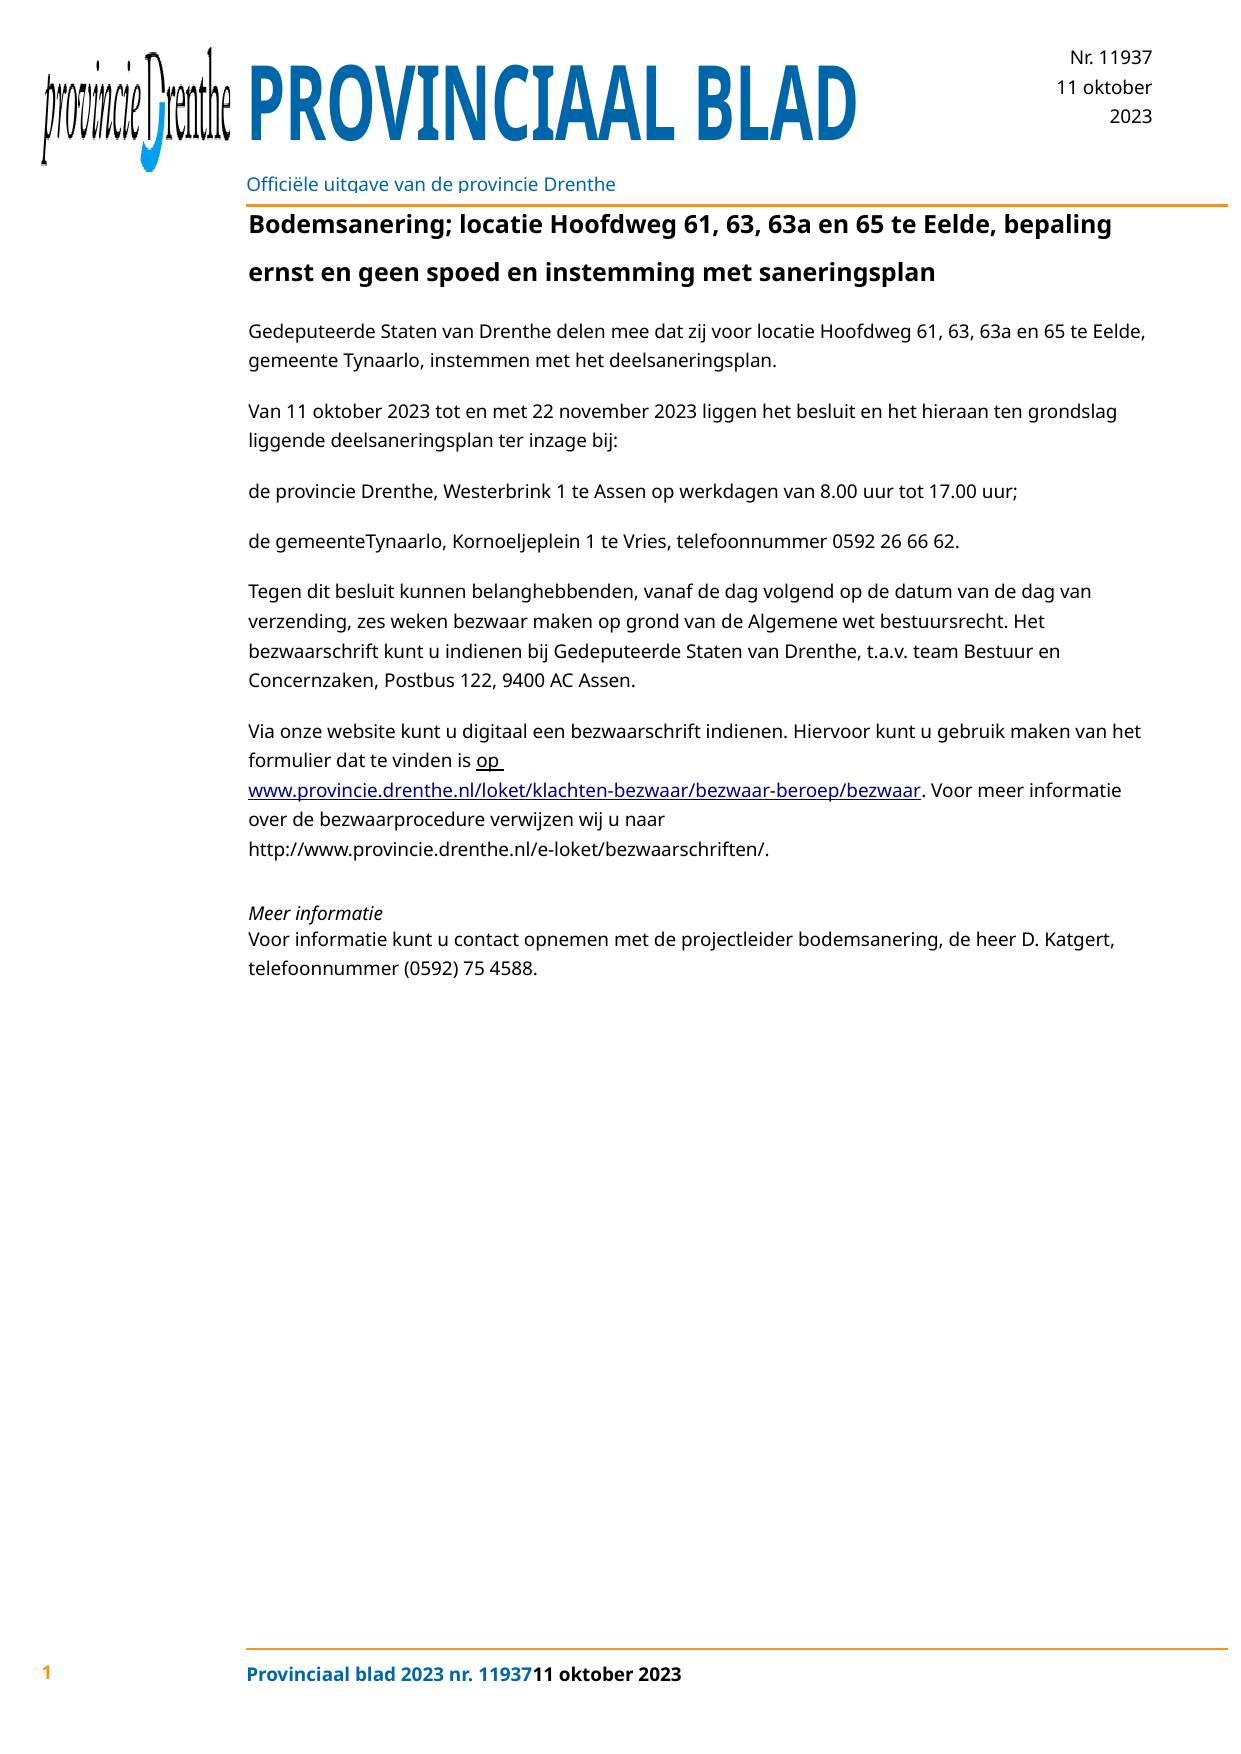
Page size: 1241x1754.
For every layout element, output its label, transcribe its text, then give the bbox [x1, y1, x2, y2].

text Voor informatie kunt u contact opnemen met de projectleider bodemsanering, de heer D. Katgert, telefoonnummer (0592) 75 4588. [248, 926, 1152, 981]
text Meer informatie [248, 900, 1152, 926]
text Bodemsanering; locatie Hoofdweg 61, 63, 63a en 65 te Eelde, bepaling ernst en geen spoed en instemming met saneringsplan [248, 207, 1152, 288]
text Van 11 oktober 2023 tot en met 22 november 2023 liggen het besluit en het hieraan ten grondslag liggende deelsaneringsplan ter inzage bij: [248, 398, 1152, 453]
text de provincie Drenthe, Westerbrink 1 te Assen op werkdagen van 8.00 uur tot 17.00 uur; [248, 478, 1152, 504]
text Tegen dit besluit kunnen belanghebbenden, vanaf de dag volgend op de datum van de dag van verzending, zes weken bezwaar maken op grond van de Algemene wet bestuursrecht. Het bezwaarschrift kunt u indienen bij Gedeputeerde Staten van Drenthe, t.a.v. team Bestuur en Concernzaken, Postbus 122, 9400 AC Assen. [248, 579, 1152, 693]
text Via onze website kunt u digitaal een bezwaarschrift indienen. Hiervoor kunt u gebruik maken van het formulier dat te vinden is op www.provincie.drenthe.nl/loket/klachten-bezwaar/bezwaar-beroep/bezwaar. Voor meer informatie over de bezwaarprocedure verwijzen wij u naar http://www.provincie.drenthe.nl/e-loket/bezwaarschriften/. [248, 718, 1152, 862]
text de gemeenteTynaarlo, Kornoeljeplein 1 te Vries, telefoonnummer 0592 26 66 62. [248, 528, 1152, 554]
picture [41, 47, 231, 172]
text Gedeputeerde Staten van Drenthe delen mee dat zij voor locatie Hoofdweg 61, 63, 63a en 65 te Eelde, gemeente Tynaarlo, instemmen met het deelsaneringsplan. [248, 318, 1152, 373]
